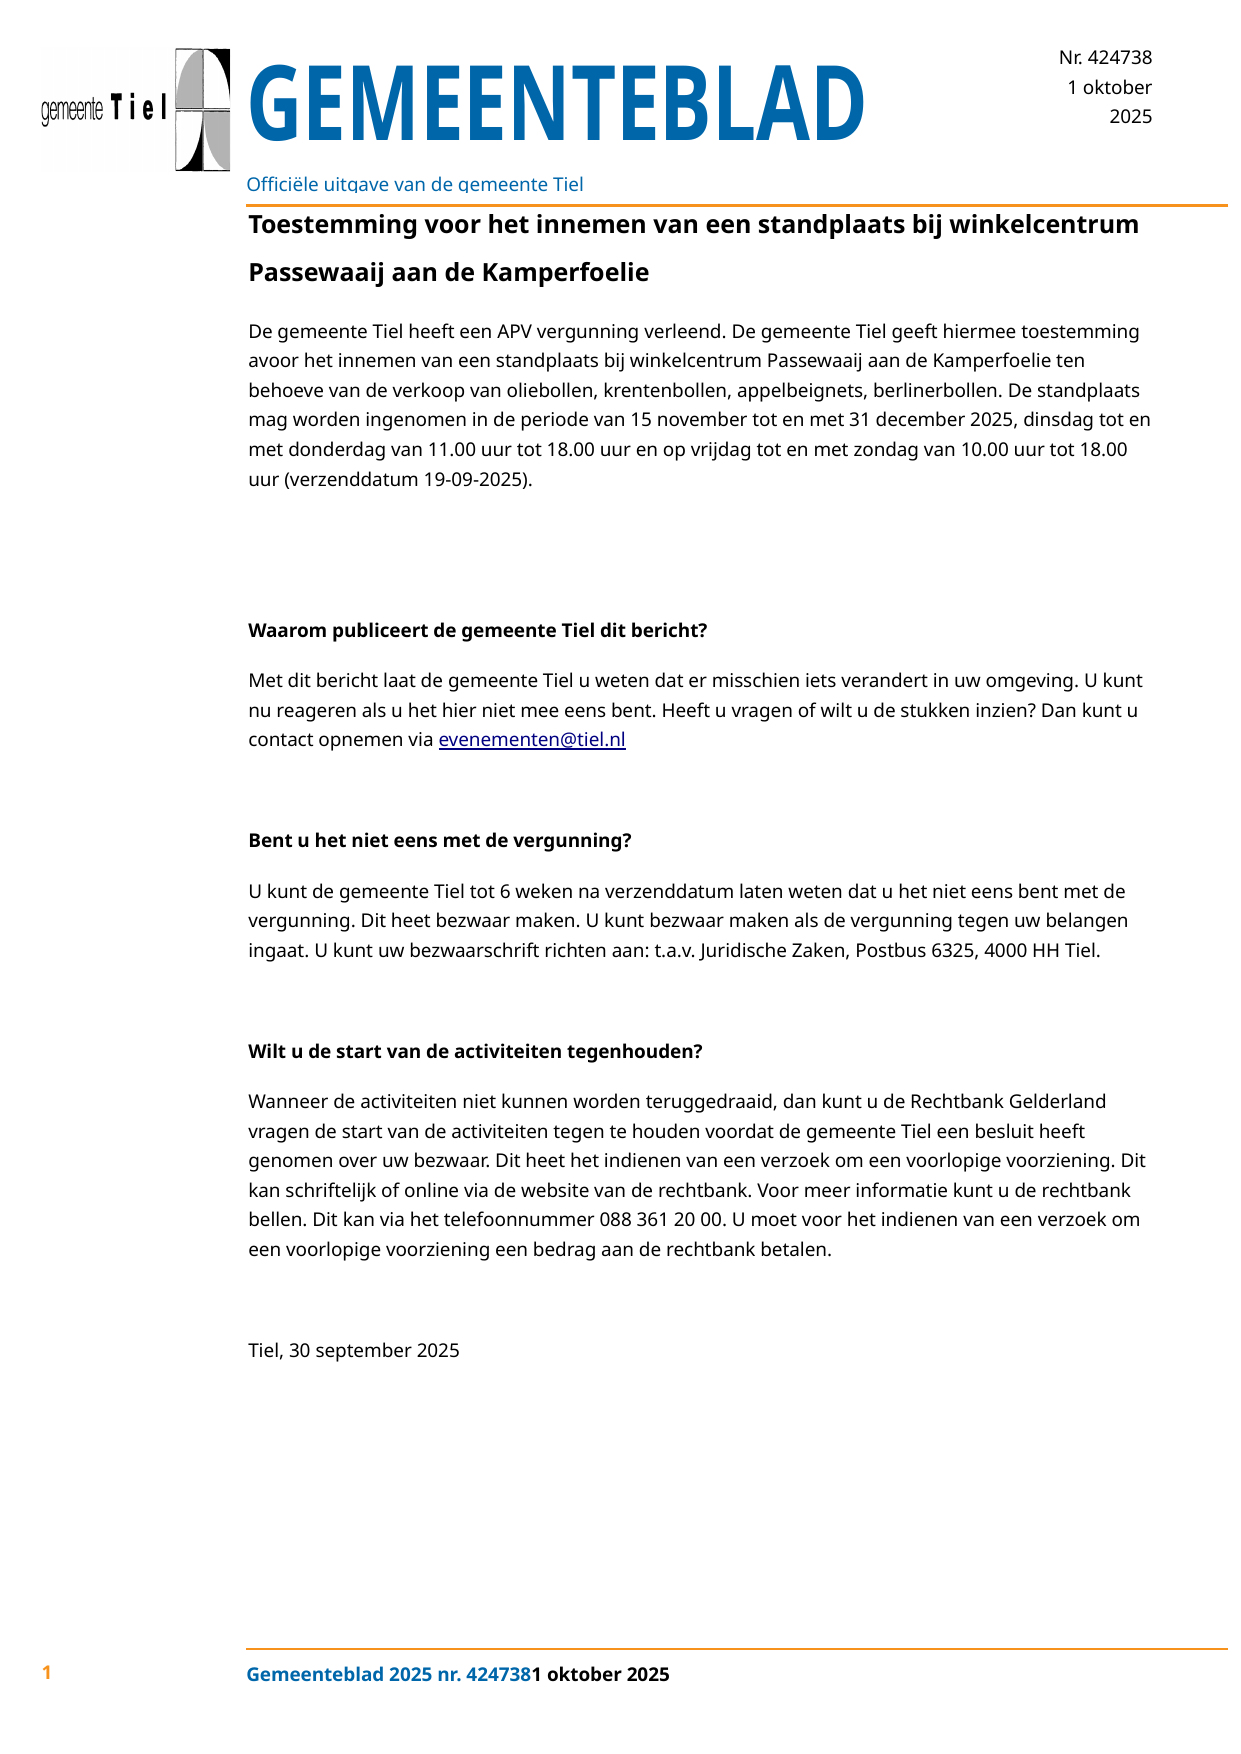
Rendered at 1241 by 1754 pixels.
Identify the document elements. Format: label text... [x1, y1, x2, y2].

text Bent u het niet eens met de vergunning? [248, 827, 1152, 853]
text Tiel, 30 september 2025 [248, 1337, 1152, 1363]
text Waarom publiceert de gemeente Tiel dit bericht? [248, 617, 1152, 643]
text De gemeente Tiel heeft een APV vergunning verleend. De gemeente Tiel geeft hiermee toestemming avoor het innemen van een standplaats bij winkelcentrum Passewaaij aan de Kamperfoelie ten behoeve van de verkoop van oliebollen, krentenbollen, appelbeignets, berlinerbollen. De standplaats mag worden ingenomen in de periode van 15 november tot en met 31 december 2025, dinsdag tot en met donderdag van 11.00 uur tot 18.00 uur en op vrijdag tot en met zondag van 10.00 uur tot 18.00 uur (verzenddatum 19-09-2025). [248, 318, 1152, 492]
text Wilt u de start van de activiteiten tegenhouden? [248, 1038, 1152, 1064]
picture [41, 47, 231, 172]
text U kunt de gemeente Tiel tot 6 weken na verzenddatum laten weten dat u het niet eens bent met de vergunning. Dit heet bezwaar maken. U kunt bezwaar maken als de vergunning tegen uw belangen ingaat. U kunt uw bezwaarschrift richten aan: t.a.v. Juridische Zaken, Postbus 6325, 4000 HH Tiel. [248, 878, 1152, 963]
text Wanneer de activiteiten niet kunnen worden teruggedraaid, dan kunt u de Rechtbank Gelderland vragen de start van de activiteiten tegen te houden voordat de gemeente Tiel een besluit heeft genomen over uw bezwaar. Dit heet het indienen van een verzoek om een voorlopige voorziening. Dit kan schriftelijk of online via de website van de rechtbank. Voor meer informatie kunt u de rechtbank bellen. Dit kan via het telefoonnummer 088 361 20 00. U moet voor het indienen van een verzoek om een voorlopige voorziening een bedrag aan de rechtbank betalen. [248, 1088, 1152, 1262]
text Toestemming voor het innemen van een standplaats bij winkelcentrum Passewaaij aan de Kamperfoelie [248, 207, 1152, 288]
text Met dit bericht laat de gemeente Tiel u weten dat er misschien iets verandert in uw omgeving. U kunt nu reageren als u het hier niet mee eens bent. Heeft u vragen of wilt u de stukken inzien? Dan kunt u contact opnemen via evenementen@tiel.nl [248, 667, 1152, 752]
